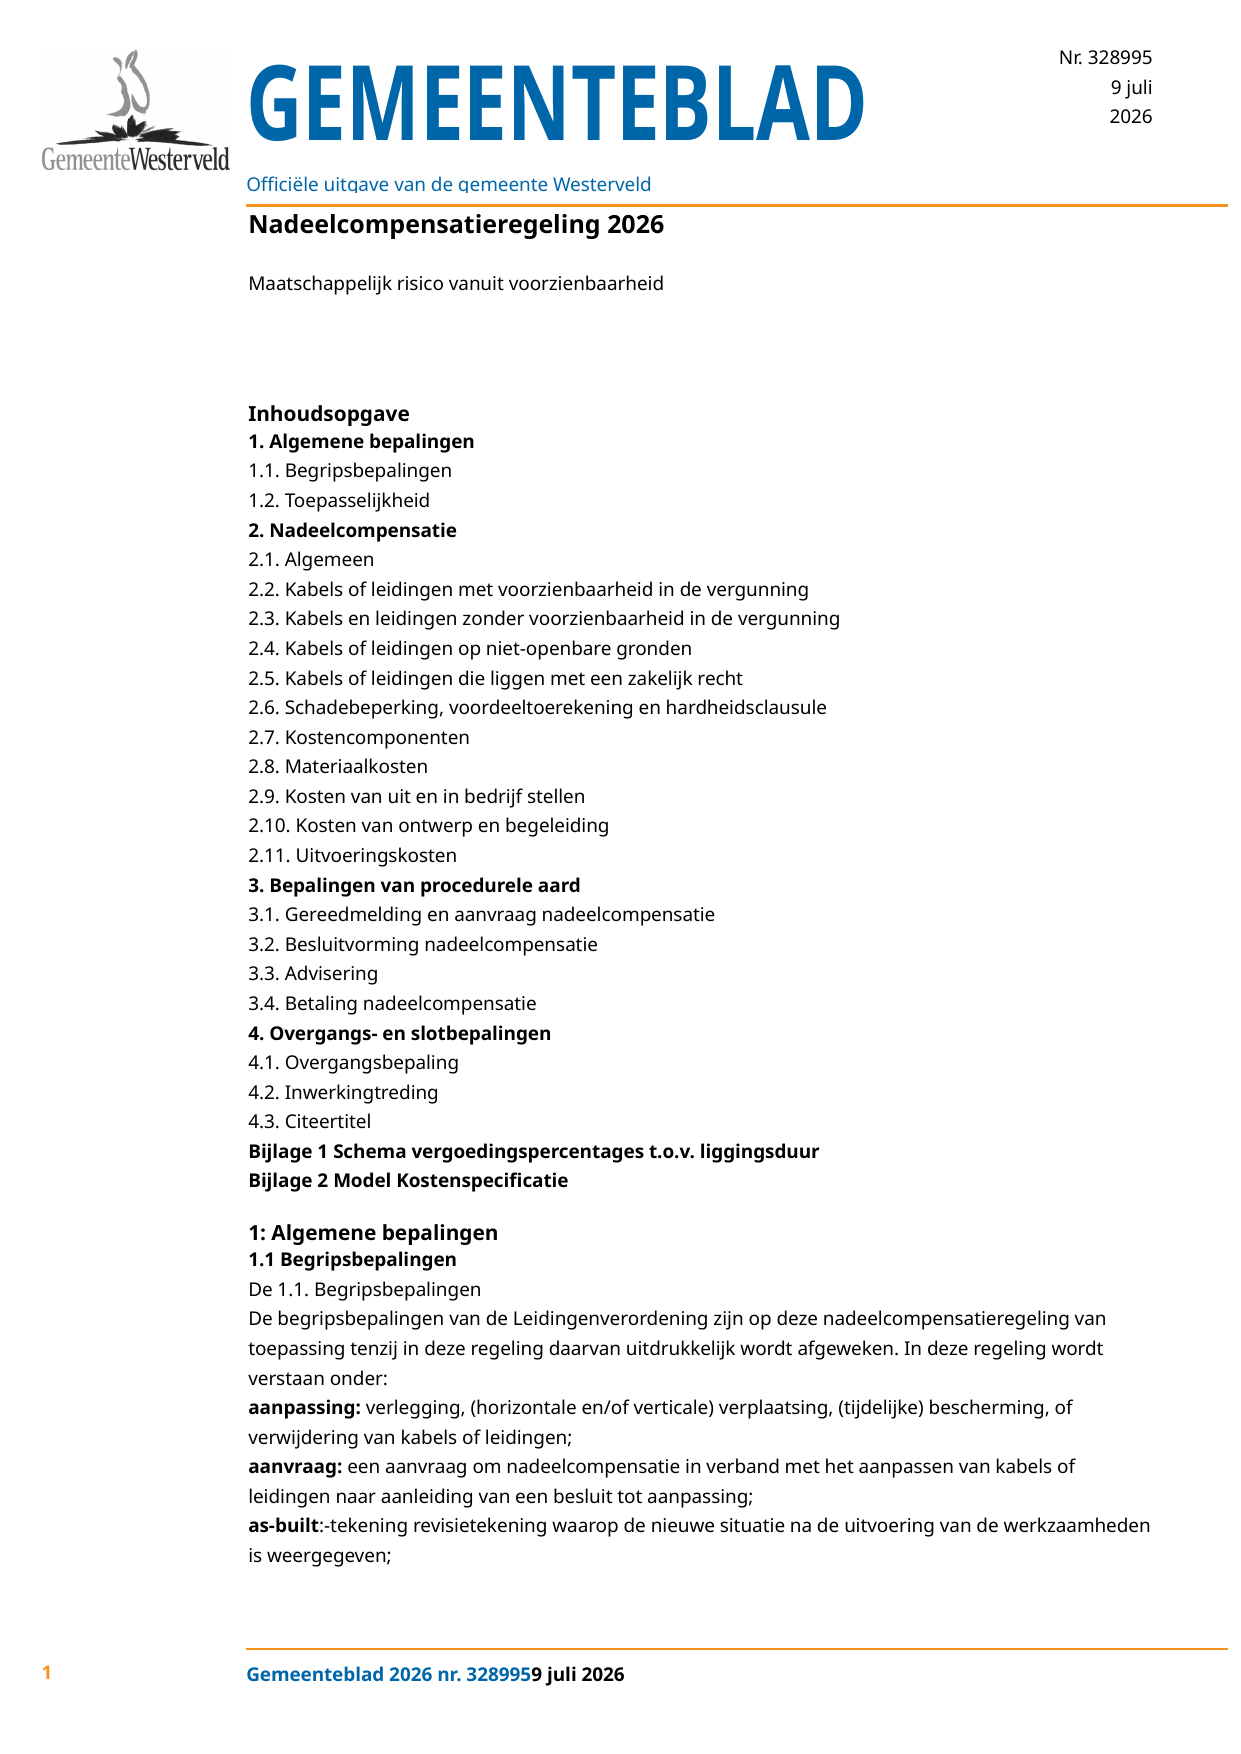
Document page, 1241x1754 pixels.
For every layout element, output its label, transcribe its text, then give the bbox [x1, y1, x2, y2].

text 2.1. Algemeen [248, 546, 1152, 572]
text 4.2. Inwerkingtreding [248, 1079, 1152, 1104]
text 3.1. Gereedmelding en aanvraag nadeelcompensatie [248, 901, 1152, 927]
text 1. Algemene bepalingen [248, 428, 1152, 454]
text 2.3. Kabels en leidingen zonder voorzienbaarheid in de vergunning [248, 606, 1152, 631]
text 2.9. Kosten van uit en in bedrijf stellen [248, 783, 1152, 809]
text 1.2. Toepasselijkheid [248, 487, 1152, 513]
text 2.6. Schadebeperking, voordeeltoerekening en hardheidsclausule [248, 694, 1152, 720]
text 2.5. Kabels of leidingen die liggen met een zakelijk recht [248, 665, 1152, 690]
text aanpassing: verlegging, (horizontale en/of verticale) verplaatsing, (tijdelijke) bescherming, of verwijdering van kabels of leidingen; [248, 1394, 1152, 1450]
text 2.4. Kabels of leidingen op niet-openbare gronden [248, 635, 1152, 661]
text 2.7. Kostencomponenten [248, 724, 1152, 749]
text 4. Overgangs- en slotbepalingen [248, 1020, 1152, 1045]
text 1.1 Begripsbepalingen [248, 1246, 1152, 1272]
text De begripsbepalingen van de Leidingenverordening zijn op deze nadeelcompensatieregeling van toepassing tenzij in deze regeling daarvan uitdrukkelijk wordt afgeweken. In deze regeling wordt verstaan onder: [248, 1306, 1152, 1391]
text 1.1. Begripsbepalingen [248, 458, 1152, 483]
text Bijlage 1 Schema vergoedingspercentages t.o.v. liggingsduur [248, 1138, 1152, 1164]
text Bijlage 2 Model Kostenspecificatie [248, 1168, 1152, 1193]
text 2.10. Kosten van ontwerp en begeleiding [248, 813, 1152, 838]
text De 1.1. Begripsbepalingen [248, 1276, 1152, 1302]
text Nadeelcompensatieregeling 2026 [248, 207, 1152, 241]
text 3. Bepalingen van procedurele aard [248, 872, 1152, 897]
picture [41, 47, 231, 172]
text as-built:-tekening revisietekening waarop de nieuwe situatie na de uitvoering van de werkzaamheden is weergegeven; [248, 1513, 1152, 1568]
text 2.8. Materiaalkosten [248, 753, 1152, 779]
text 1: Algemene bepalingen [248, 1218, 1152, 1246]
text 2. Nadeelcompensatie [248, 517, 1152, 542]
text 2.11. Uitvoeringskosten [248, 842, 1152, 868]
text 4.1. Overgangsbepaling [248, 1049, 1152, 1075]
text 3.4. Betaling nadeelcompensatie [248, 990, 1152, 1016]
text 3.3. Advisering [248, 961, 1152, 986]
text aanvraag: een aanvraag om nadeelcompensatie in verband met het aanpassen van kabels of leidingen naar aanleiding van een besluit tot aanpassing; [248, 1453, 1152, 1509]
text 4.3. Citeertitel [248, 1108, 1152, 1134]
text Inhoudsopgave [248, 399, 1152, 428]
text Maatschappelijk risico vanuit voorzienbaarheid [248, 270, 1152, 296]
text 3.2. Besluitvorming nadeelcompensatie [248, 931, 1152, 957]
text 2.2. Kabels of leidingen met voorzienbaarheid in de vergunning [248, 576, 1152, 602]
